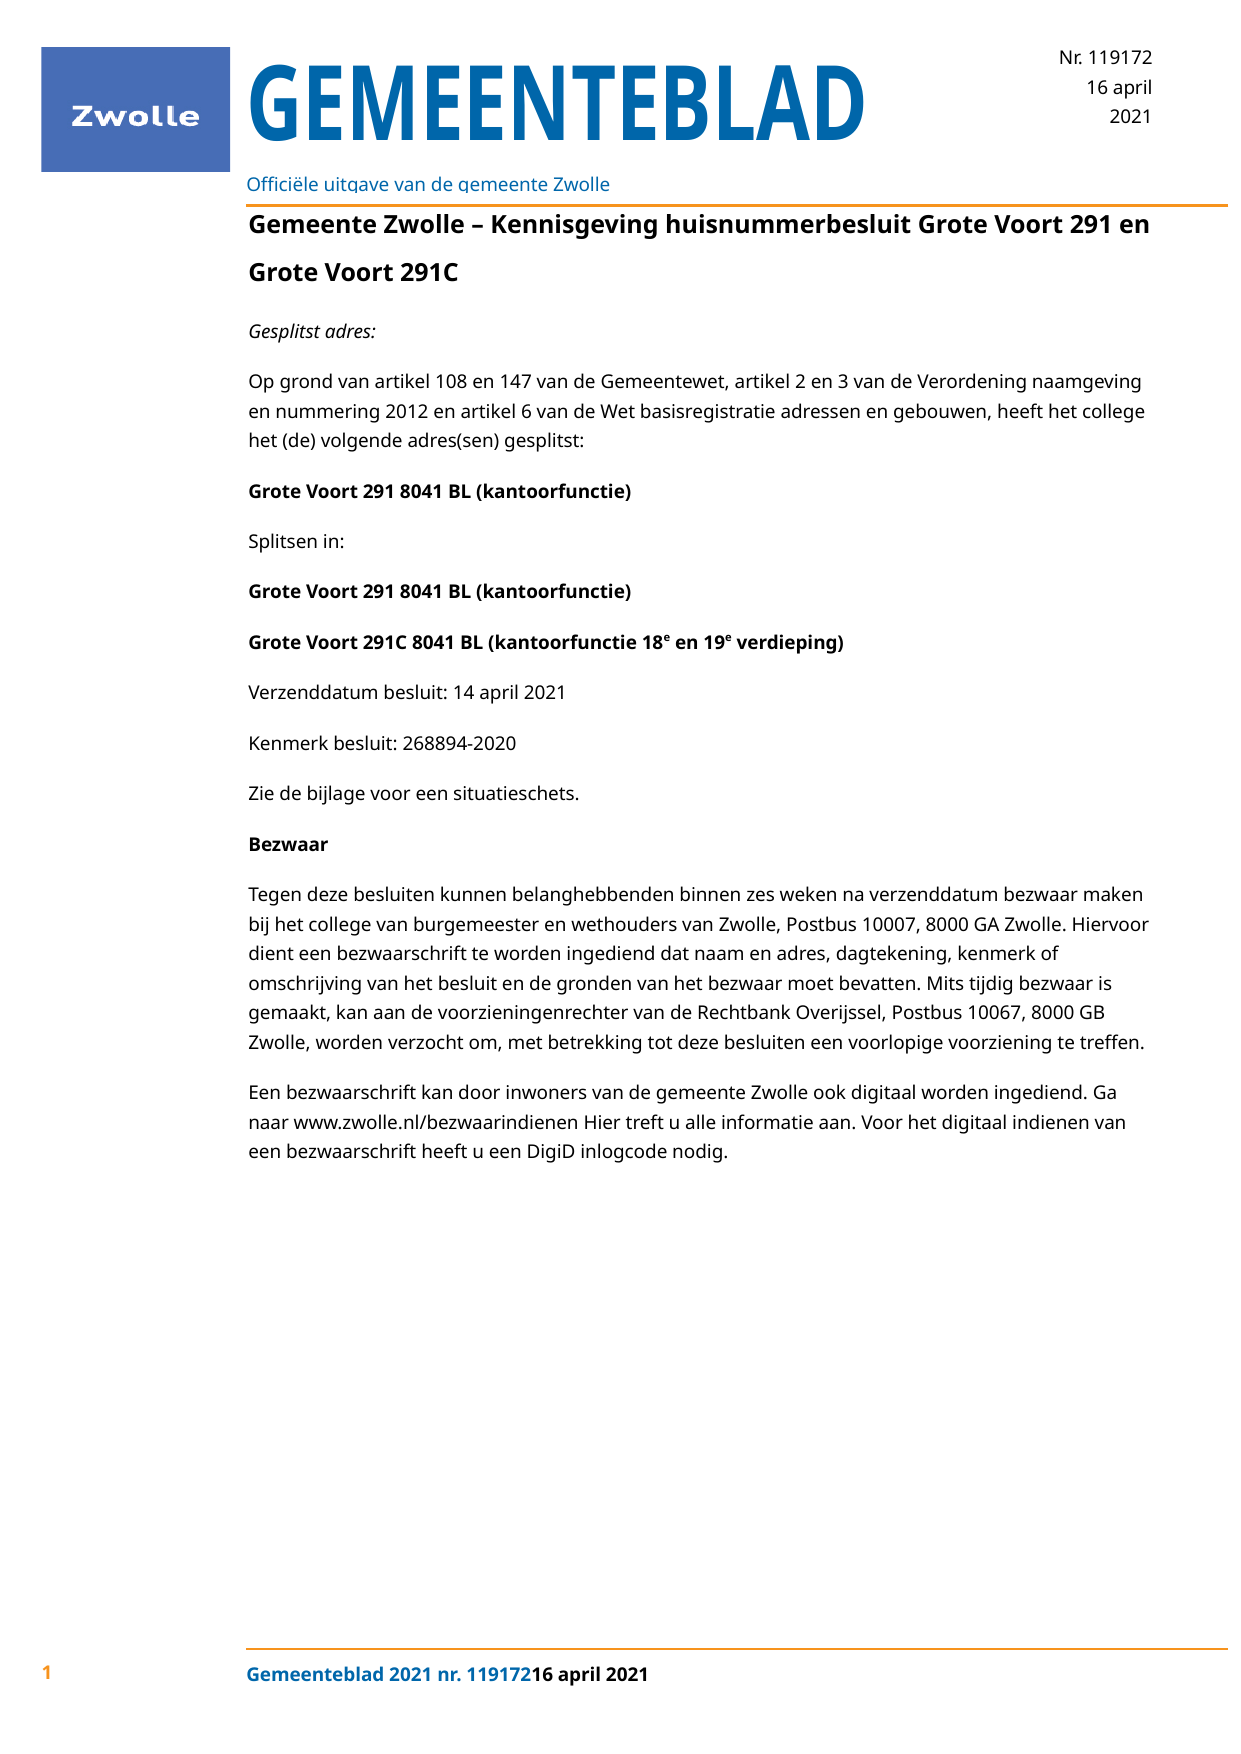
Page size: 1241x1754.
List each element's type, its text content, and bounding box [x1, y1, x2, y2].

text Splitsen in: [248, 528, 1152, 554]
text Bezwaar [248, 831, 1152, 857]
text Verzenddatum besluit: 14 april 2021 [248, 679, 1152, 705]
text Grote Voort 291 8041 BL (kantoorfunctie) [248, 579, 1152, 604]
text Gesplitst adres: [248, 318, 1152, 344]
text Grote Voort 291 8041 BL (kantoorfunctie) [248, 478, 1152, 504]
text Kenmerk besluit: 268894-2020 [248, 730, 1152, 756]
picture [41, 47, 231, 172]
text Op grond van artikel 108 en 147 van de Gemeentewet, artikel 2 en 3 van de Verordening naamgeving en nummering 2012 en artikel 6 van de Wet basisregistratie adressen en gebouwen, heeft het college het (de) volgende adres(sen) gesplitst: [248, 368, 1152, 453]
text Tegen deze besluiten kunnen belanghebbenden binnen zes weken na verzenddatum bezwaar maken bij het college van burgemeester en wethouders van Zwolle, Postbus 10007, 8000 GA Zwolle. Hiervoor dient een bezwaarschrift te worden ingediend dat naam en adres, dagtekening, kenmerk of omschrijving van het besluit en de gronden van het bezwaar moet bevatten. Mits tijdig bezwaar is gemaakt, kan aan de voorzieningenrechter van de Rechtbank Overijssel, Postbus 10067, 8000 GB Zwolle, worden verzocht om, met betrekking tot deze besluiten een voorlopige voorziening te treffen. [248, 881, 1152, 1055]
text Een bezwaarschrift kan door inwoners van de gemeente Zwolle ook digitaal worden ingediend. Ga naar www.zwolle.nl/bezwaarindienen Hier treft u alle informatie aan. Voor het digitaal indienen van een bezwaarschrift heeft u een DigiD inlogcode nodig. [248, 1079, 1152, 1164]
text Zie de bijlage voor een situatieschets. [248, 780, 1152, 806]
text Gemeente Zwolle – Kennisgeving huisnummerbesluit Grote Voort 291 en Grote Voort 291C [248, 207, 1152, 288]
text Grote Voort 291C 8041 BL (kantoorfunctie 18e en 19e verdieping) [248, 629, 1152, 655]
